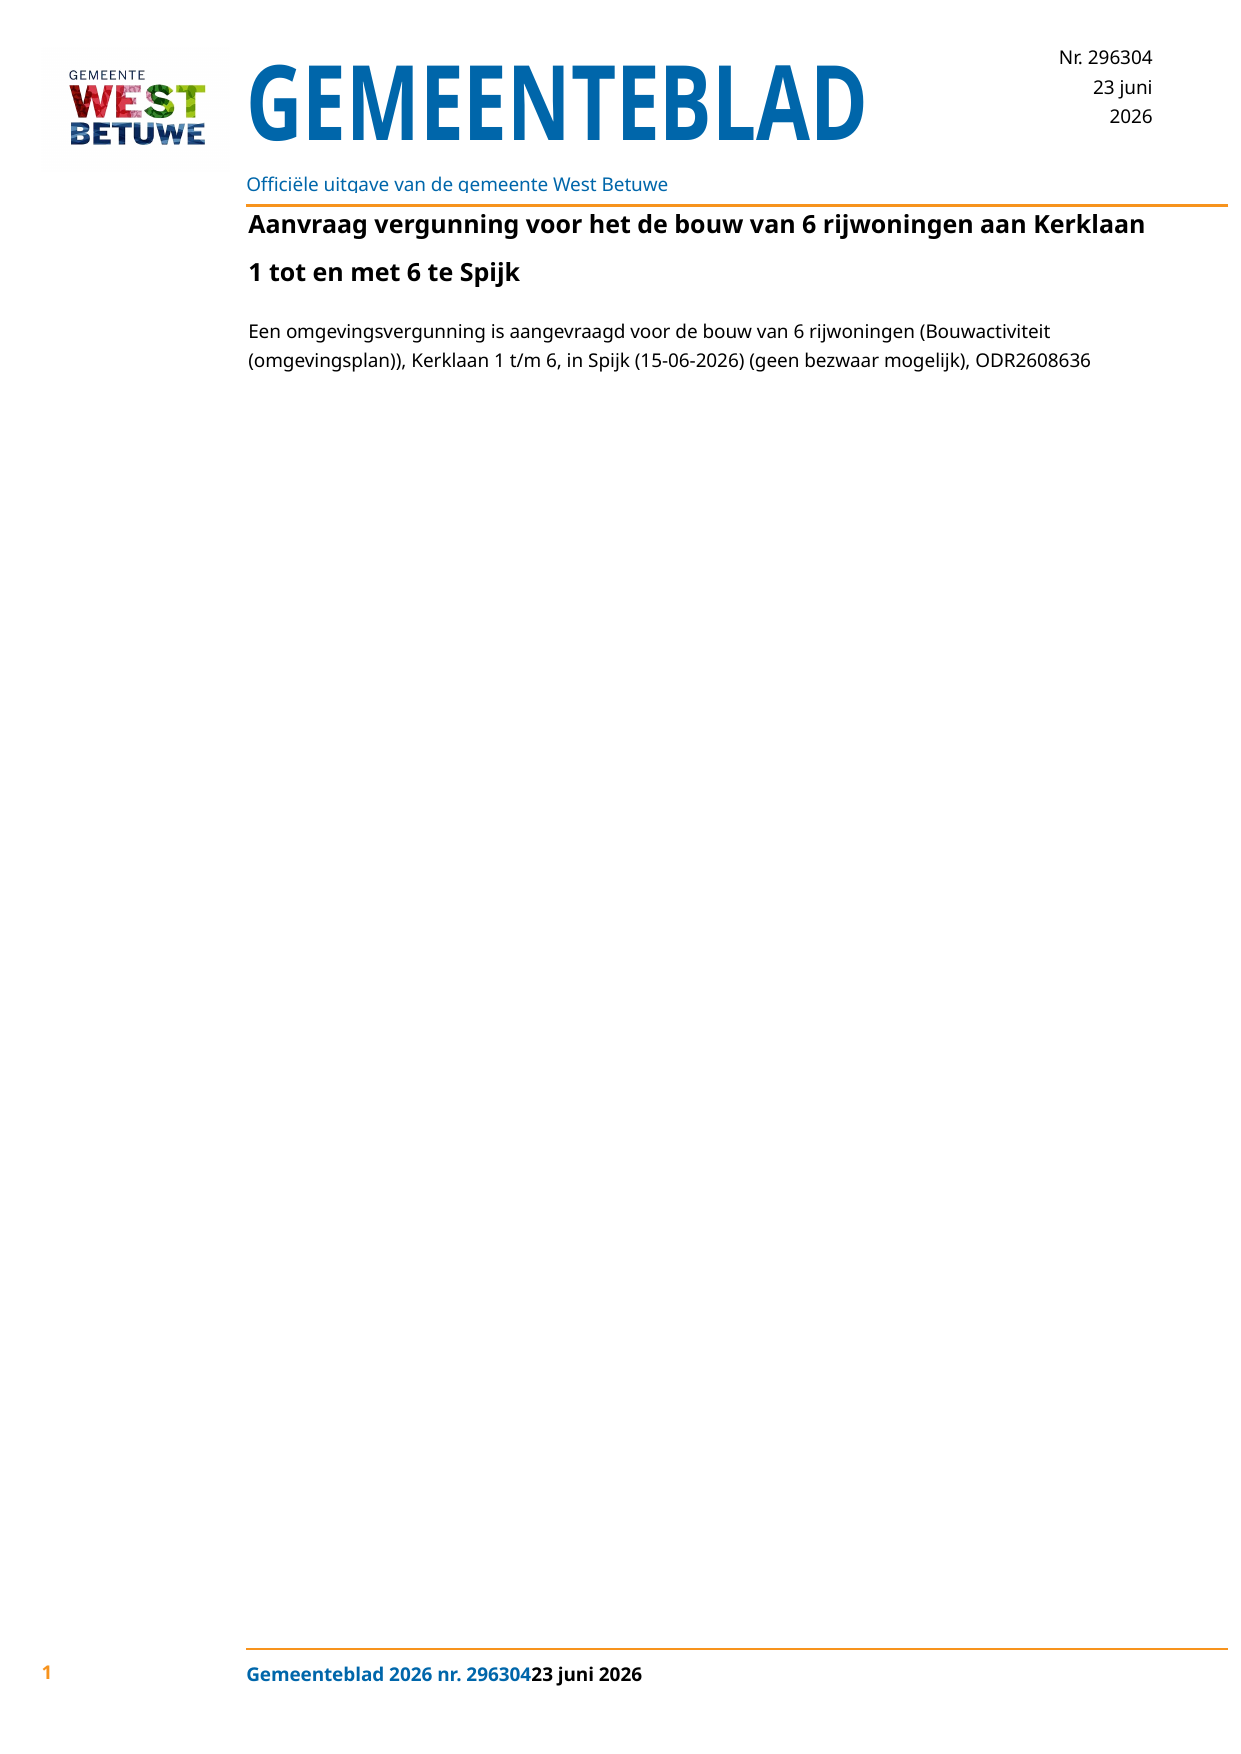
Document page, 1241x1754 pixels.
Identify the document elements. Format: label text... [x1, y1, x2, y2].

text Een omgevingsvergunning is aangevraagd voor de bouw van 6 rijwoningen (Bouwactiviteit (omgevingsplan)), Kerklaan 1 t/m 6, in Spijk (15-06-2026) (geen bezwaar mogelijk), ODR2608636 [248, 318, 1152, 373]
text Aanvraag vergunning voor het de bouw van 6 rijwoningen aan Kerklaan 1 tot en met 6 te Spijk [248, 207, 1152, 288]
picture [41, 47, 231, 172]
